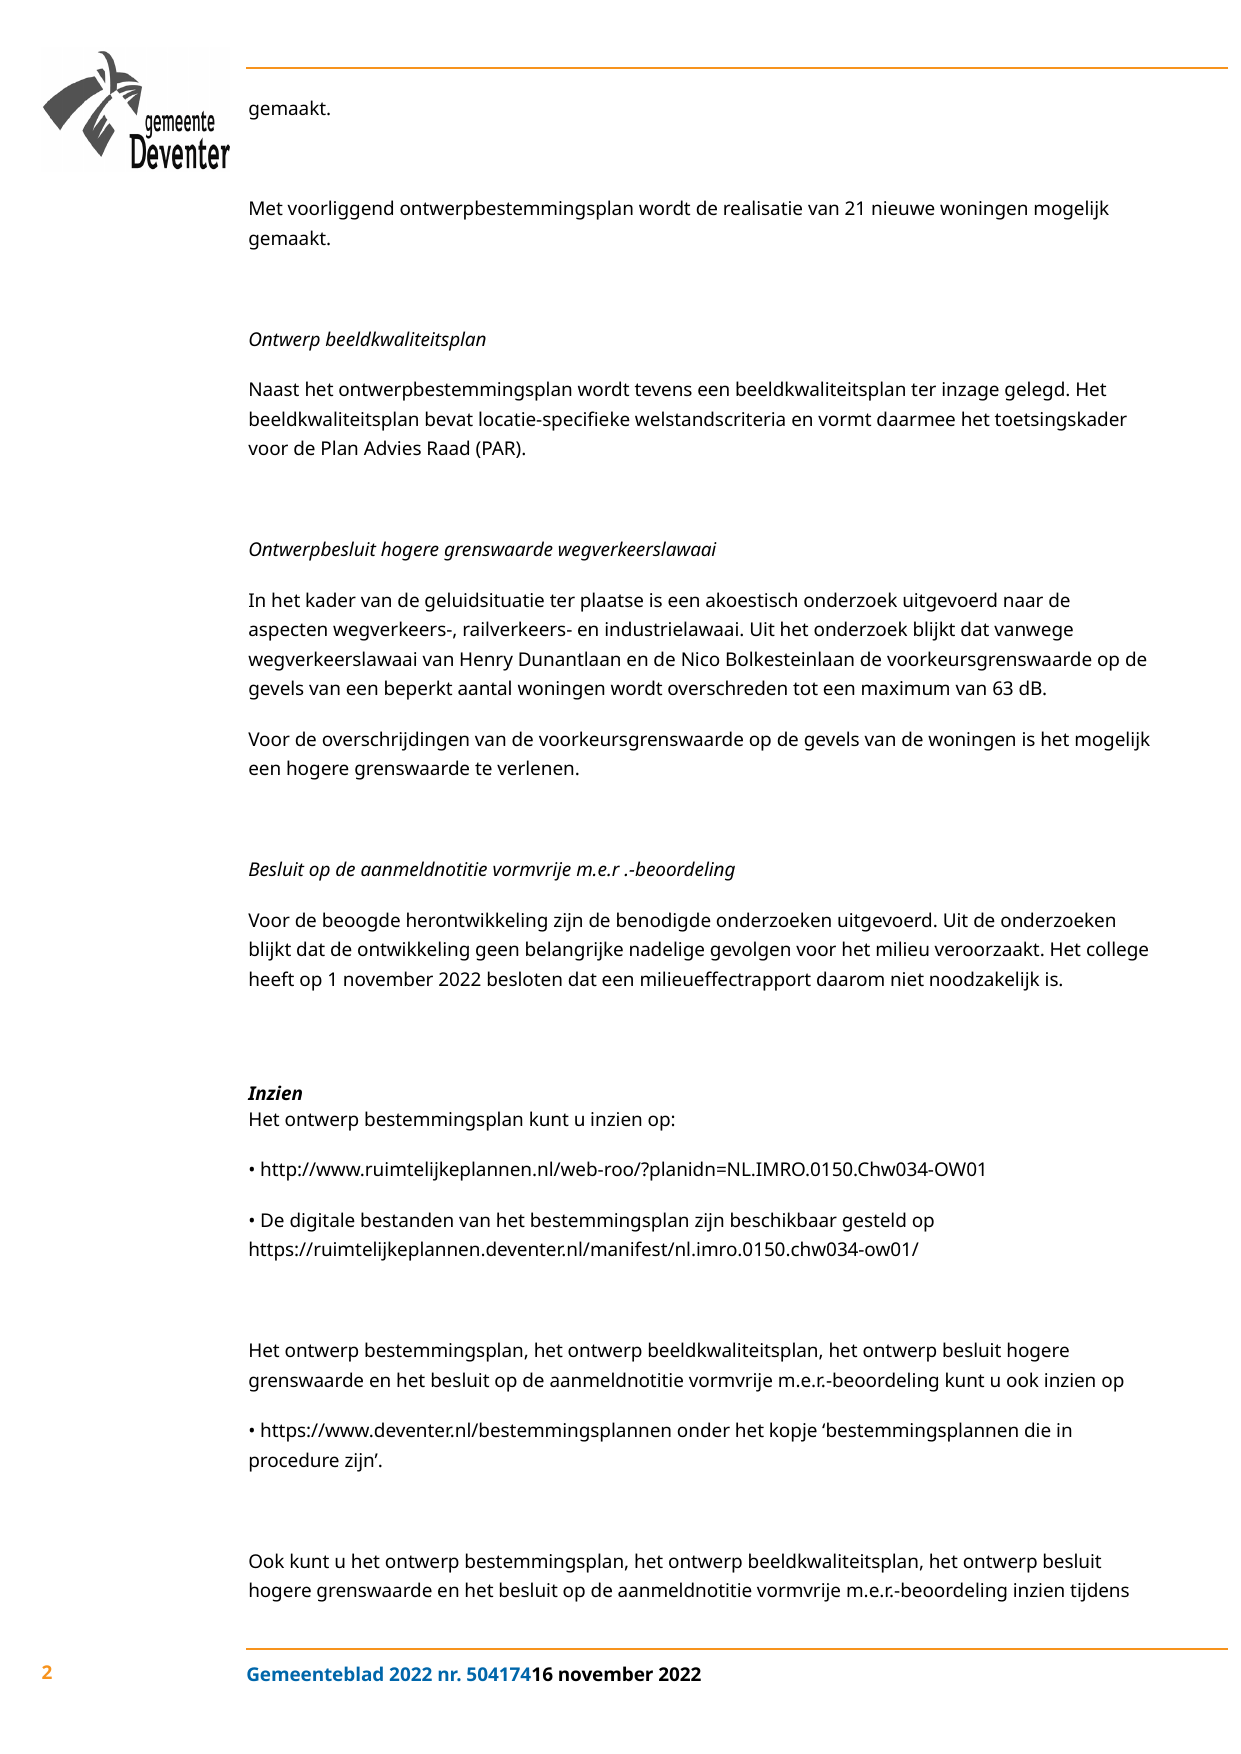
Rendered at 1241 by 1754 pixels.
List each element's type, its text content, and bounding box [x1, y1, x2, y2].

text Met voorliggend ontwerpbestemmingsplan wordt de realisatie van 21 nieuwe woningen mogelijk gemaakt. [248, 196, 1152, 251]
text • http://www.ruimtelijkeplannen.nl/web-roo/?planidn=NL.IMRO.0150.Chw034-OW01 [248, 1157, 1152, 1182]
text Ontwerpbesluit hogere grenswaarde wegverkeerslawaai [248, 536, 1152, 562]
text Naast het ontwerpbestemmingsplan wordt tevens een beeldkwaliteitsplan ter inzage gelegd. Het beeldkwaliteitsplan bevat locatie-specifieke welstandscriteria en vormt daarmee het toetsingskader voor de Plan Advies Raad (PAR). [248, 376, 1152, 461]
text • De digitale bestanden van het bestemmingsplan zijn beschikbaar gesteld op https://ruimtelijkeplannen.deventer.nl/manifest/nl.imro.0150.chw034-ow01/ [248, 1207, 1152, 1262]
text gemaakt. [248, 95, 1152, 121]
text • https://www.deventer.nl/bestemmingsplannen onder het kopje ‘bestemmingsplannen die in procedure zijn’. [248, 1417, 1152, 1473]
text Voor de beoogde herontwikkeling zijn de benodigde onderzoeken uitgevoerd. Uit de onderzoeken blijkt dat de ontwikkeling geen belangrijke nadelige gevolgen voor het milieu veroorzaakt. Het college heeft op 1 november 2022 besloten dat een milieueffectrapport daarom niet noodzakelijk is. [248, 907, 1152, 992]
text Ook kunt u het ontwerp bestemmingsplan, het ontwerp beeldkwaliteitsplan, het ontwerp besluit hogere grenswaarde en het besluit op de aanmeldnotitie vormvrije m.e.r.-beoordeling inzien tijdens [248, 1548, 1152, 1603]
text Voor de overschrijdingen van de voorkeursgrenswaarde op de gevels van de woningen is het mogelijk een hogere grenswaarde te verlenen. [248, 726, 1152, 781]
text Inzien [248, 1080, 1152, 1106]
text Het ontwerp bestemmingsplan kunt u inzien op: [248, 1106, 1152, 1132]
text In het kader van de geluidsituatie ter plaatse is een akoestisch onderzoek uitgevoerd naar de aspecten wegverkeers-, railverkeers- en industrielawaai. Uit het onderzoek blijkt dat vanwege wegverkeerslawaai van Henry Dunantlaan en de Nico Bolkesteinlaan de voorkeursgrenswaarde op de gevels van een beperkt aantal woningen wordt overschreden tot een maximum van 63 dB. [248, 587, 1152, 701]
text Het ontwerp bestemmingsplan, het ontwerp beeldkwaliteitsplan, het ontwerp besluit hogere grenswaarde en het besluit op de aanmeldnotitie vormvrije m.e.r.-beoordeling kunt u ook inzien op [248, 1337, 1152, 1393]
text Ontwerp beeldkwaliteitsplan [248, 326, 1152, 352]
picture [41, 47, 231, 172]
text Besluit op de aanmeldnotitie vormvrije m.e.r .-beoordeling [248, 856, 1152, 882]
